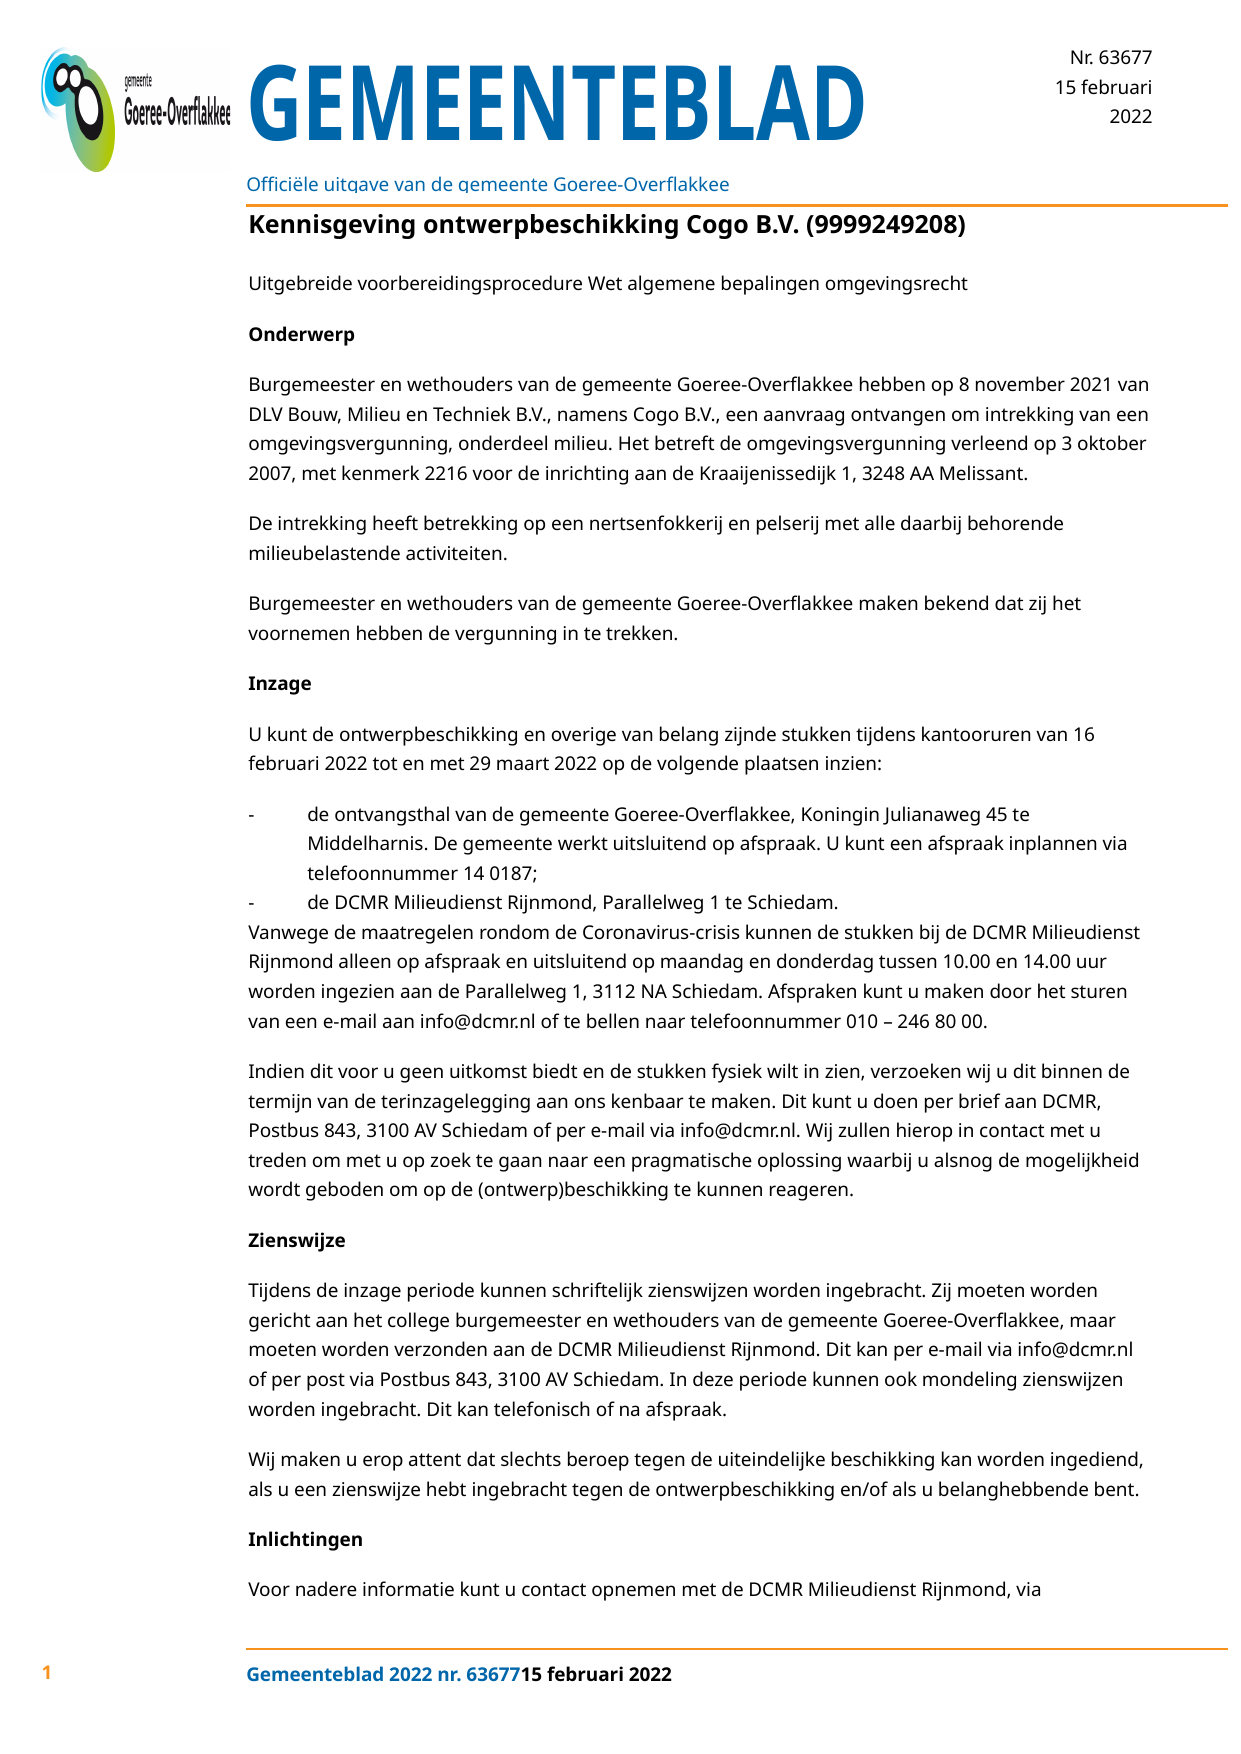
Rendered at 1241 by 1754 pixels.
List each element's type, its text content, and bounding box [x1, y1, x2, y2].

text U kunt de ontwerpbeschikking en overige van belang zijnde stukken tijdens kantooruren van 16 februari 2022 tot en met 29 maart 2022 op de volgende plaatsen inzien: [248, 721, 1152, 776]
text Burgemeester en wethouders van de gemeente Goeree-Overflakkee maken bekend dat zij het voornemen hebben de vergunning in te trekken. [248, 590, 1152, 646]
text Inlichtingen [248, 1526, 1152, 1552]
text Zienswijze [248, 1227, 1152, 1253]
picture [41, 47, 231, 172]
text Tijdens de inzage periode kunnen schriftelijk zienswijzen worden ingebracht. Zij moeten worden gericht aan het college burgemeester en wethouders van de gemeente Goeree-Overflakkee, maar moeten worden verzonden aan de DCMR Milieudienst Rijnmond. Dit kan per e-mail via info@dcmr.nl of per post via Postbus 843, 3100 AV Schiedam. In deze periode kunnen ook mondeling zienswijzen worden ingebracht. Dit kan telefonisch of na afspraak. [248, 1277, 1152, 1421]
text Onderwerp [248, 321, 1152, 346]
text Burgemeester en wethouders van de gemeente Goeree-Overflakkee hebben op 8 november 2021 van DLV Bouw, Milieu en Techniek B.V., namens Cogo B.V., een aanvraag ontvangen om intrekking van een omgevingsvergunning, onderdeel milieu. Het betreft de omgevingsvergunning verleend op 3 oktober 2007, met kenmerk 2216 voor de inrichting aan de Kraaijenissedijk 1, 3248 AA Melissant. [248, 371, 1152, 486]
text De intrekking heeft betrekking op een nertsenfokkerij en pelserij met alle daarbij behorende milieubelastende activiteiten. [248, 510, 1152, 566]
text Inzage [248, 670, 1152, 696]
list de ontvangsthal van de gemeente Goeree-Overflakkee, Koningin Julianaweg 45 te Middelharnis. De gemeente werkt uitsluitend op afspraak. U kunt een afspraak inplannen via telefoonnummer 14 0187; [248, 801, 1152, 886]
list de DCMR Milieudienst Rijnmond, Parallelweg 1 te Schiedam. [248, 889, 1152, 915]
text Indien dit voor u geen uitkomst biedt en de stukken fysiek wilt in zien, verzoeken wij u dit binnen de termijn van de terinzagelegging aan ons kenbaar te maken. Dit kunt u doen per brief aan DCMR, Postbus 843, 3100 AV Schiedam of per e-mail via info@dcmr.nl. Wij zullen hierop in contact met u treden om met u op zoek te gaan naar een pragmatische oplossing waarbij u alsnog de mogelijkheid wordt geboden om op de (ontwerp)beschikking te kunnen reageren. [248, 1058, 1152, 1202]
text Wij maken u erop attent dat slechts beroep tegen de uiteindelijke beschikking kan worden ingediend, als u een zienswijze hebt ingebracht tegen de ontwerpbeschikking en/of als u belanghebbende bent. [248, 1446, 1152, 1501]
text Voor nadere informatie kunt u contact opnemen met de DCMR Milieudienst Rijnmond, via [248, 1577, 1152, 1602]
text Vanwege de maatregelen rondom de Coronavirus-crisis kunnen de stukken bij de DCMR Milieudienst Rijnmond alleen op afspraak en uitsluitend op maandag en donderdag tussen 10.00 en 14.00 uur worden ingezien aan de Parallelweg 1, 3112 NA Schiedam. Afspraken kunt u maken door het sturen van een e-mail aan info@dcmr.nl of te bellen naar telefoonnummer 010 – 246 80 00. [248, 919, 1152, 1033]
text Kennisgeving ontwerpbeschikking Cogo B.V. (9999249208) [248, 207, 1152, 241]
text Uitgebreide voorbereidingsprocedure Wet algemene bepalingen omgevingsrecht [248, 270, 1152, 296]
